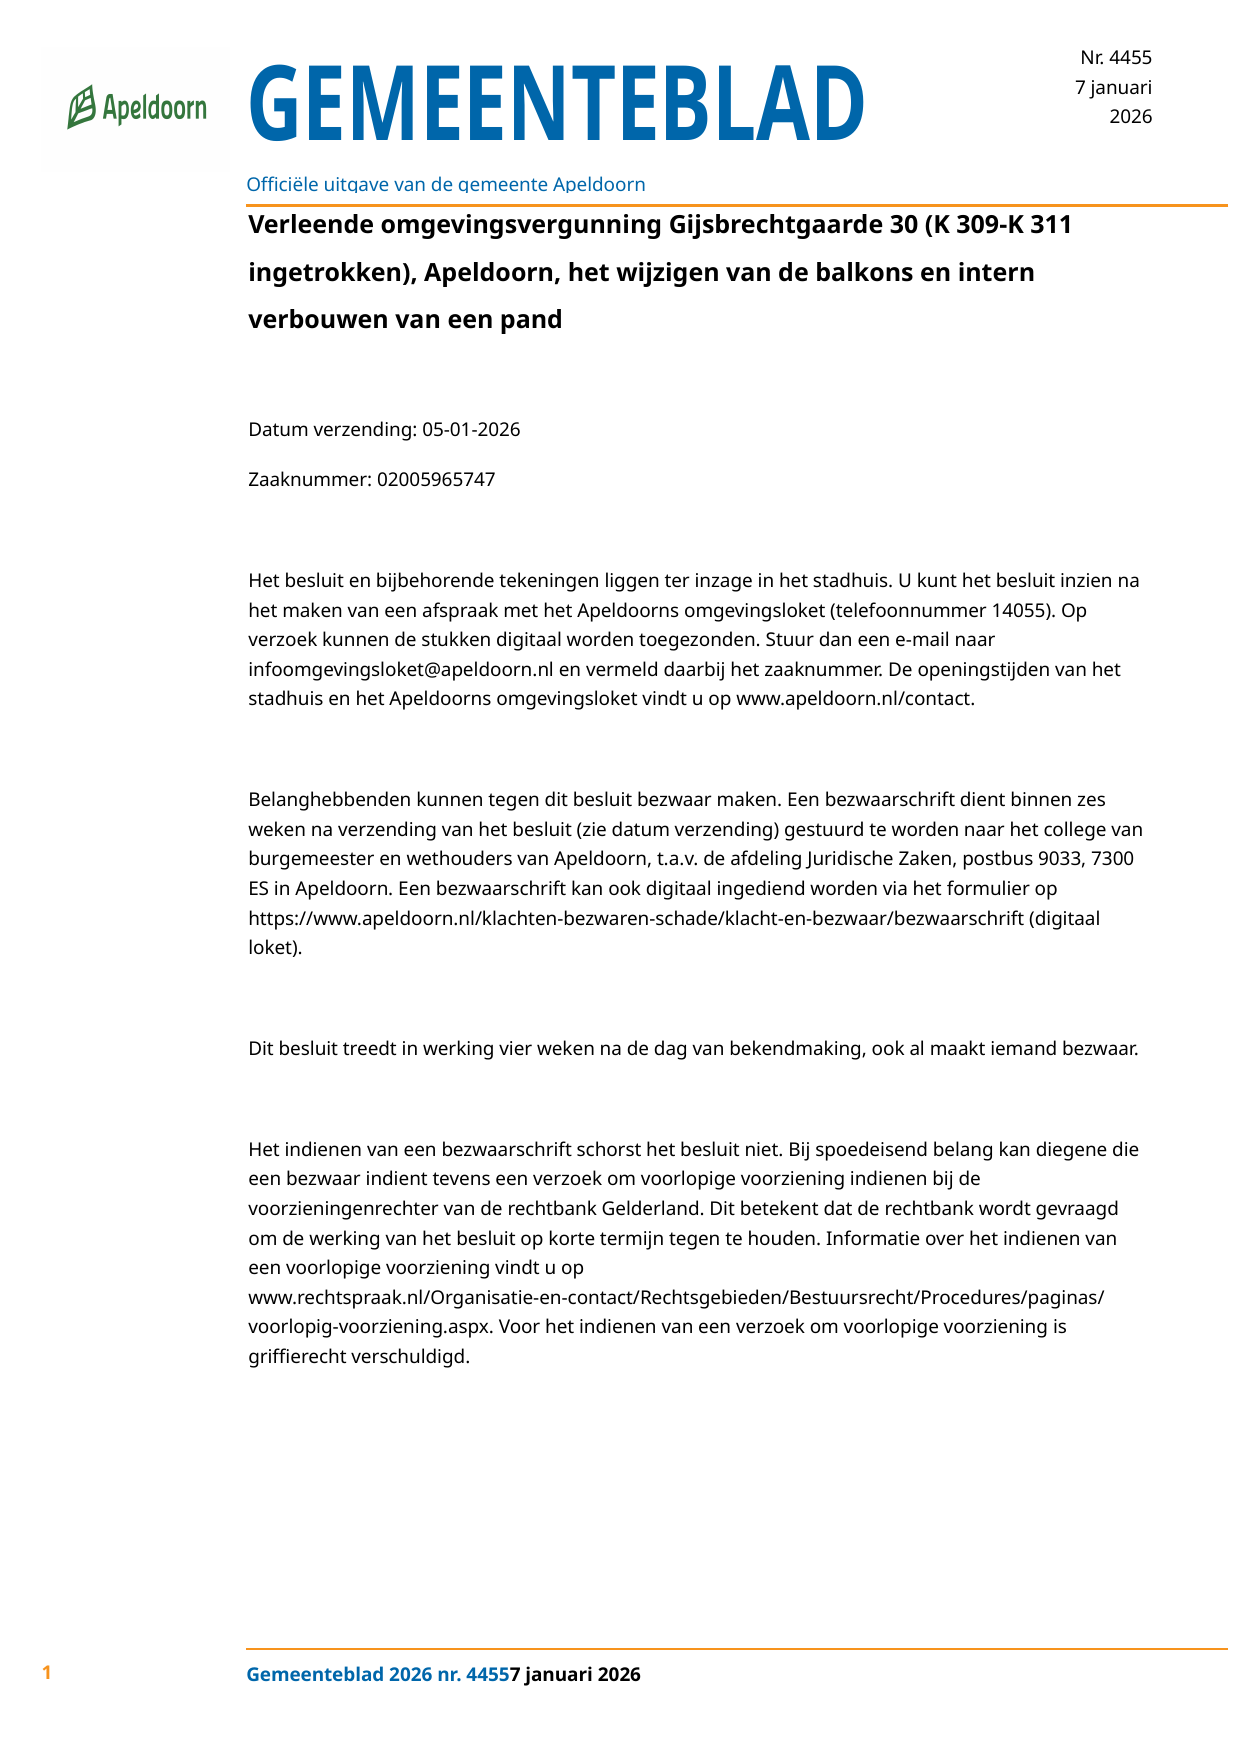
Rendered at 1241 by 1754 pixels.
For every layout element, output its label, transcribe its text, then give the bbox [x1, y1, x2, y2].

text Het indienen van een bezwaarschrift schorst het besluit niet. Bij spoedeisend belang kan diegene die een bezwaar indient tevens een verzoek om voorlopige voorziening indienen bij de voorzieningenrechter van de rechtbank Gelderland. Dit betekent dat de rechtbank wordt gevraagd om de werking van het besluit op korte termijn tegen te houden. Informatie over het indienen van een voorlopige voorziening vindt u op www.rechtspraak.nl/Organisatie-en-contact/Rechtsgebieden/Bestuursrecht/Procedures/paginas/voorlopig-voorziening.aspx. Voor het indienen van een verzoek om voorlopige voorziening is griffierecht verschuldigd. [248, 1136, 1152, 1369]
picture [41, 47, 231, 172]
text Zaaknummer: 02005965747 [248, 466, 1152, 492]
text Belanghebbenden kunnen tegen dit besluit bezwaar maken. Een bezwaarschrift dient binnen zes weken na verzending van het besluit (zie datum verzending) gestuurd te worden naar het college van burgemeester en wethouders van Apeldoorn, t.a.v. de afdeling Juridische Zaken, postbus 9033, 7300 ES in Apeldoorn. Een bezwaarschrift kan ook digitaal ingediend worden via het formulier op https://www.apeldoorn.nl/klachten-bezwaren-schade/klacht-en-bezwaar/bezwaarschrift (digitaal loket). [248, 786, 1152, 960]
text Verleende omgevingsvergunning Gijsbrechtgaarde 30 (K 309-K 311 ingetrokken), Apeldoorn, het wijzigen van de balkons en intern verbouwen van een pand [248, 207, 1152, 336]
text Datum verzending: 05-01-2026 [248, 416, 1152, 442]
text Het besluit en bijbehorende tekeningen liggen ter inzage in het stadhuis. U kunt het besluit inzien na het maken van een afspraak met het Apeldoorns omgevingsloket (telefoonnummer 14055). Op verzoek kunnen de stukken digitaal worden toegezonden. Stuur dan een e-mail naar infoomgevingsloket@apeldoorn.nl en vermeld daarbij het zaaknummer. De openingstijden van het stadhuis en het Apeldoorns omgevingsloket vindt u op www.apeldoorn.nl/contact. [248, 567, 1152, 711]
text Dit besluit treedt in werking vier weken na de dag van bekendmaking, ook al maakt iemand bezwaar. [248, 1035, 1152, 1061]
